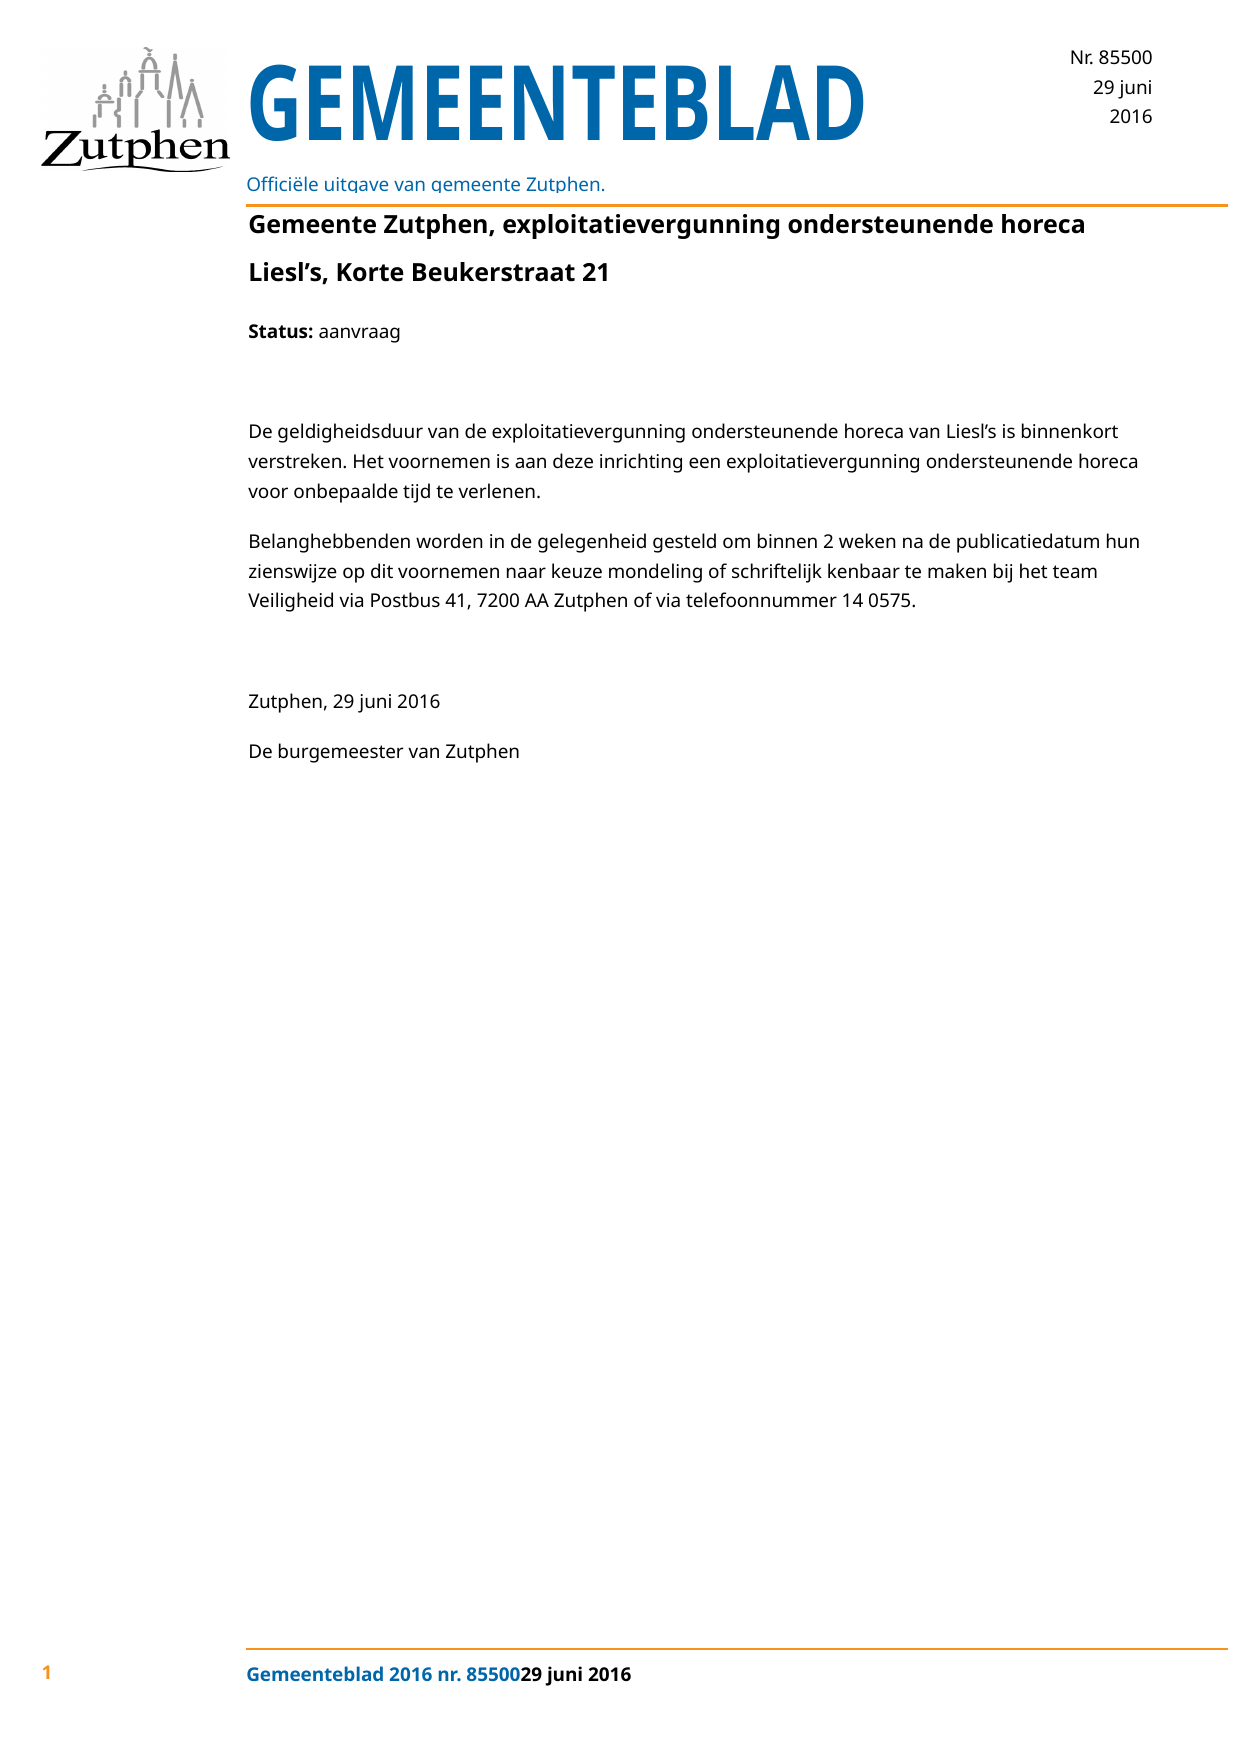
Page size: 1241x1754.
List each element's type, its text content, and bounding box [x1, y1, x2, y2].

text Status: aanvraag [248, 318, 1152, 344]
text De geldigheidsduur van de exploitatievergunning ondersteunende horeca van Liesl’s is binnenkort verstreken. Het voornemen is aan deze inrichting een exploitatievergunning ondersteunende horeca voor onbepaalde tijd te verlenen. [248, 419, 1152, 504]
text Zutphen, 29 juni 2016 [248, 688, 1152, 714]
text Gemeente Zutphen, exploitatievergunning ondersteunende horeca Liesl’s, Korte Beukerstraat 21 [248, 207, 1152, 288]
text Belanghebbenden worden in de gelegenheid gesteld om binnen 2 weken na de publicatiedatum hun zienswijze op dit voornemen naar keuze mondeling of schriftelijk kenbaar te maken bij het team Veiligheid via Postbus 41, 7200 AA Zutphen of via telefoonnummer 14 0575. [248, 528, 1152, 613]
picture [41, 47, 231, 172]
text De burgemeester van Zutphen [248, 739, 1152, 764]
